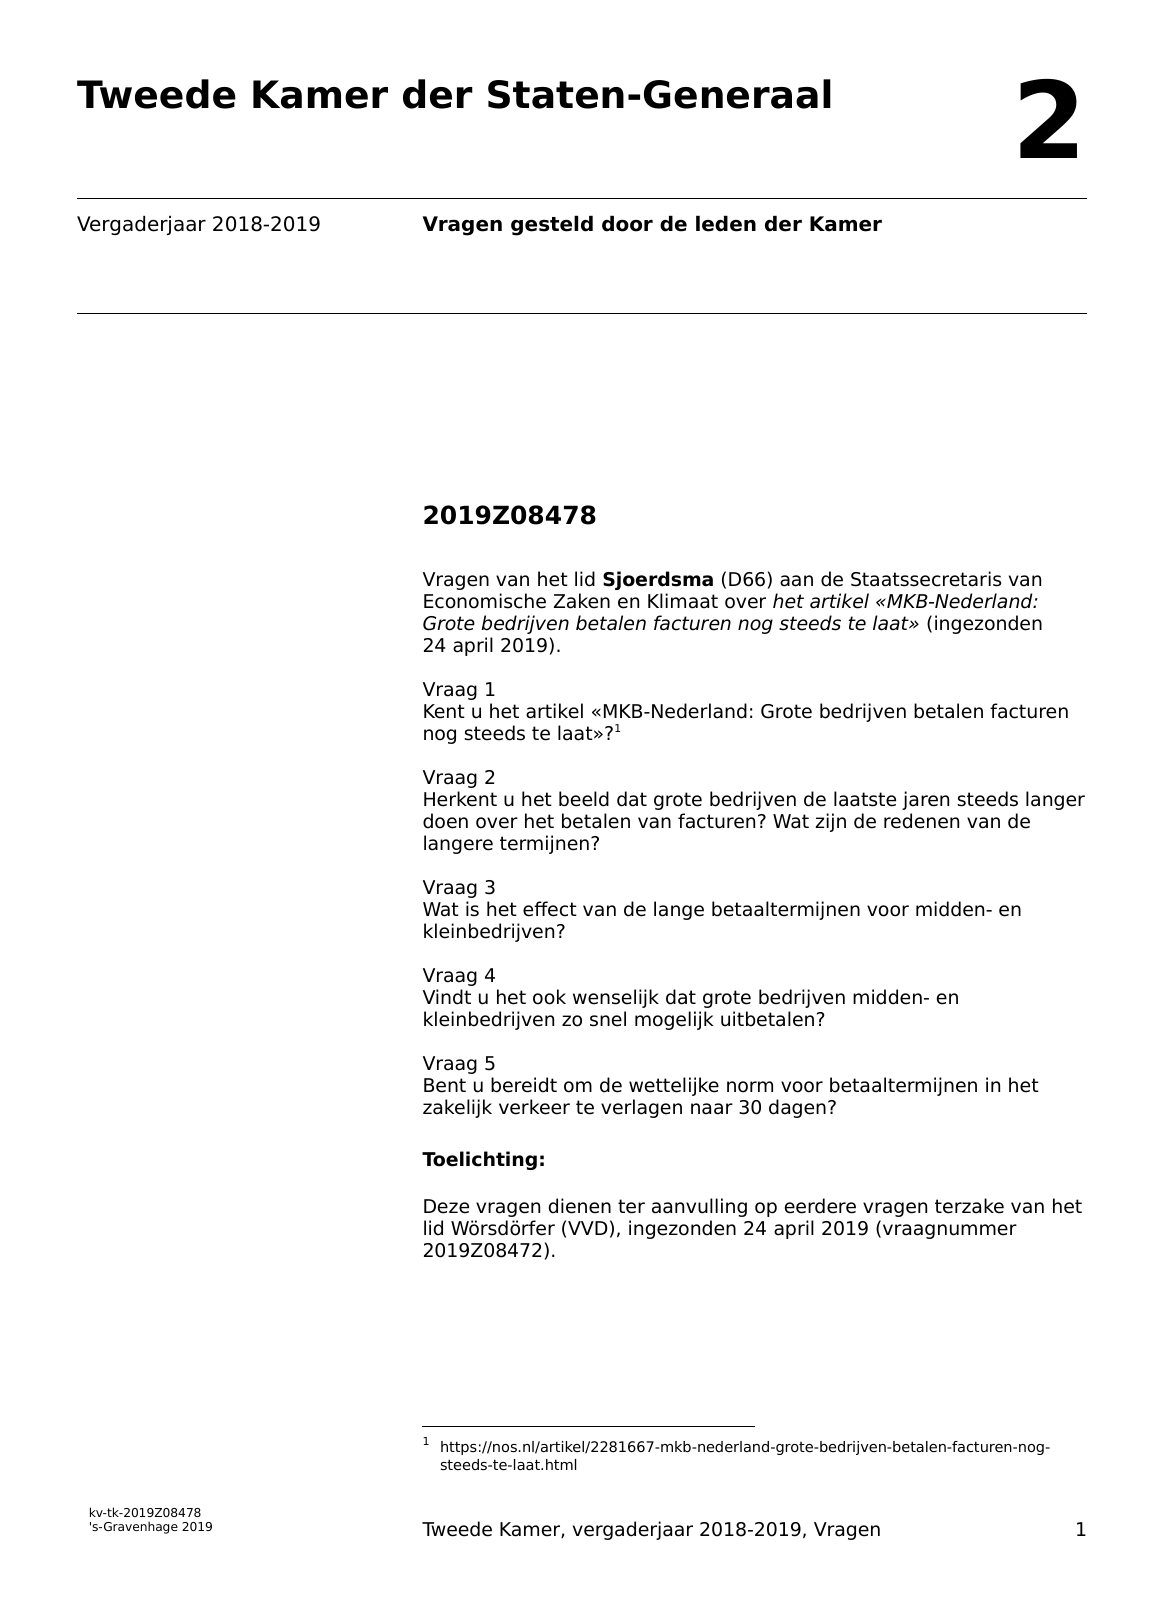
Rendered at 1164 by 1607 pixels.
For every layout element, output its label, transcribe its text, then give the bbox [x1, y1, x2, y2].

text 2019Z08478 [422, 501, 1087, 531]
text Wat is het effect van de lange betaaltermijnen voor midden- en kleinbedrijven? [422, 899, 1087, 943]
table_cell Vragen gesteld door de leden der Kamer [422, 199, 1087, 313]
text 's-Gravenhage 2019 [88, 1520, 323, 1534]
text Kent u het artikel «MKB-Nederland: Grote bedrijven betalen facturen nog steeds te laat»? [422, 701, 1087, 745]
text Vraag 3 [422, 877, 1087, 899]
table_header Tweede Kamer der Staten-Generaal [77, 59, 886, 198]
text Herkent u het beeld dat grote bedrijven de laatste jaren steeds langer doen over het betalen van facturen? Wat zijn de redenen van de langere termijnen? [422, 789, 1087, 855]
text Vraag 5 [422, 1053, 1087, 1075]
text kv-tk-2019Z08478 [88, 1506, 323, 1520]
subtitle Toelichting: [422, 1149, 1087, 1171]
text Vraag 1 [422, 679, 1087, 701]
table_header 2 [886, 59, 1087, 198]
text Vindt u het ook wenselijk dat grote bedrijven midden- en kleinbedrijven zo snel mogelijk uitbetalen? [422, 987, 1087, 1031]
text Vraag 2 [422, 767, 1087, 789]
text Deze vragen dienen ter aanvulling op eerdere vragen terzake van het lid Wörsdörfer (VVD), ingezonden 24 april 2019 (vraagnummer 2019Z08472). [422, 1196, 1087, 1262]
text Vragen van het lid Sjoerdsma (D66) aan de Staatssecretaris van Economische Zaken en Klimaat over het artikel «MKB-Nederland: Grote bedrijven betalen facturen nog steeds te laat» (ingezonden 24 april 2019). [422, 569, 1087, 657]
text Bent u bereidt om de wettelijke norm voor betaaltermijnen in het zakelijk verkeer te verlagen naar 30 dagen? [422, 1075, 1087, 1119]
text https://nos.nl/artikel/2281667-mkb-nederland-grote-bedrijven-betalen-facturen-nog-steeds-te-laat.html [422, 1435, 1087, 1474]
table_cell Vergaderjaar 2018-2019 [77, 199, 422, 313]
text Vraag 4 [422, 965, 1087, 987]
